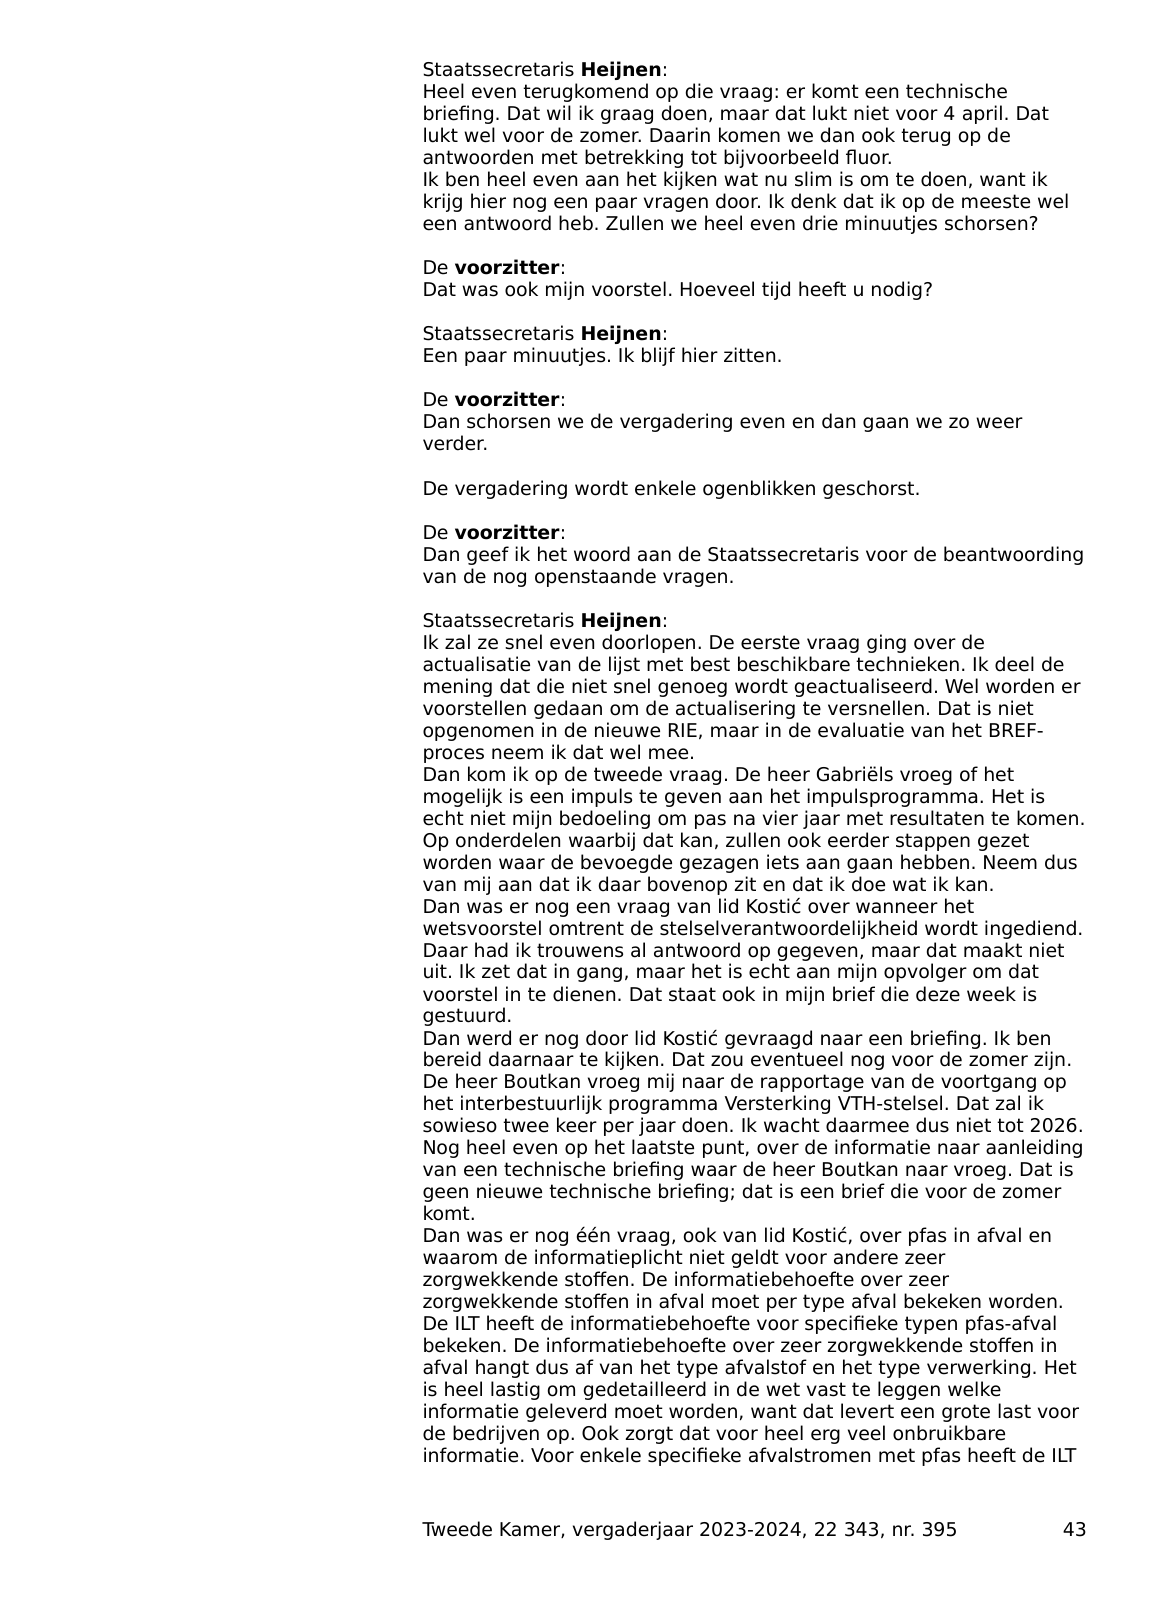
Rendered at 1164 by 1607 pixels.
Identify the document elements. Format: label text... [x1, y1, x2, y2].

text Dat was ook mijn voorstel. Hoeveel tijd heeft u nodig? [422, 279, 1087, 301]
text De voorzitter: [422, 522, 1087, 544]
text Dan was er nog één vraag, ook van lid Kostić, over pfas in afval en waarom de informatieplicht niet geldt voor andere zeer zorgwekkende stoffen. De informatiebehoefte over zeer zorgwekkende stoffen in afval moet per type afval bekeken worden. De ILT heeft de informatiebehoefte voor specifieke typen pfas-afval bekeken. De informatiebehoefte over zeer zorgwekkende stoffen in afval hangt dus af van het type afvalstof en het type verwerking. Het is heel lastig om gedetailleerd in de wet vast te leggen welke informatie geleverd moet worden, want dat levert een grote last voor de bedrijven op. Ook zorgt dat voor heel erg veel onbruikbare informatie. Voor enkele specifieke afvalstromen met pfas heeft de ILT [422, 1225, 1087, 1467]
text De voorzitter: [422, 257, 1087, 279]
text De voorzitter: [422, 389, 1087, 411]
text Heel even terugkomend op die vraag: er komt een technische briefing. Dat wil ik graag doen, maar dat lukt niet voor 4 april. Dat lukt wel voor de zomer. Daarin komen we dan ook terug op de antwoorden met betrekking tot bijvoorbeeld fluor. [422, 81, 1087, 169]
text Staatssecretaris Heijnen: [422, 610, 1087, 632]
text Ik ben heel even aan het kijken wat nu slim is om te doen, want ik krijg hier nog een paar vragen door. Ik denk dat ik op de meeste wel een antwoord heb. Zullen we heel even drie minuutjes schorsen? [422, 169, 1087, 235]
text Dan schorsen we de vergadering even en dan gaan we zo weer verder. [422, 411, 1087, 455]
text Dan kom ik op de tweede vraag. De heer Gabriëls vroeg of het mogelijk is een impuls te geven aan het impulsprogramma. Het is echt niet mijn bedoeling om pas na vier jaar met resultaten te komen. Op onderdelen waarbij dat kan, zullen ook eerder stappen gezet worden waar de bevoegde gezagen iets aan gaan hebben. Neem dus van mij aan dat ik daar bovenop zit en dat ik doe wat ik kan. [422, 764, 1087, 896]
text Dan was er nog een vraag van lid Kostić over wanneer het wetsvoorstel omtrent de stelselverantwoordelijkheid wordt ingediend. Daar had ik trouwens al antwoord op gegeven, maar dat maakt niet uit. Ik zet dat in gang, maar het is echt aan mijn opvolger om dat voorstel in te dienen. Dat staat ook in mijn brief die deze week is gestuurd. [422, 896, 1087, 1027]
text Dan geef ik het woord aan de Staatssecretaris voor de beantwoording van de nog openstaande vragen. [422, 544, 1087, 588]
text Ik zal ze snel even doorlopen. De eerste vraag ging over de actualisatie van de lijst met best beschikbare technieken. Ik deel de mening dat die niet snel genoeg wordt geactualiseerd. Wel worden er voorstellen gedaan om de actualisering te versnellen. Dat is niet opgenomen in de nieuwe RIE, maar in de evaluatie van het BREF-proces neem ik dat wel mee. [422, 632, 1087, 764]
text Dan werd er nog door lid Kostić gevraagd naar een briefing. Ik ben bereid daarnaar te kijken. Dat zou eventueel nog voor de zomer zijn. [422, 1027, 1087, 1071]
text Staatssecretaris Heijnen: [422, 323, 1087, 345]
text De heer Boutkan vroeg mij naar de rapportage van de voortgang op het interbestuurlijk programma Versterking VTH-stelsel. Dat zal ik sowieso twee keer per jaar doen. Ik wacht daarmee dus niet tot 2026. Nog heel even op het laatste punt, over de informatie naar aanleiding van een technische briefing waar de heer Boutkan naar vroeg. Dat is geen nieuwe technische briefing; dat is een brief die voor de zomer komt. [422, 1071, 1087, 1225]
text Een paar minuutjes. Ik blijf hier zitten. [422, 345, 1087, 367]
text De vergadering wordt enkele ogenblikken geschorst. [422, 477, 1087, 499]
text Staatssecretaris Heijnen: [422, 59, 1087, 81]
